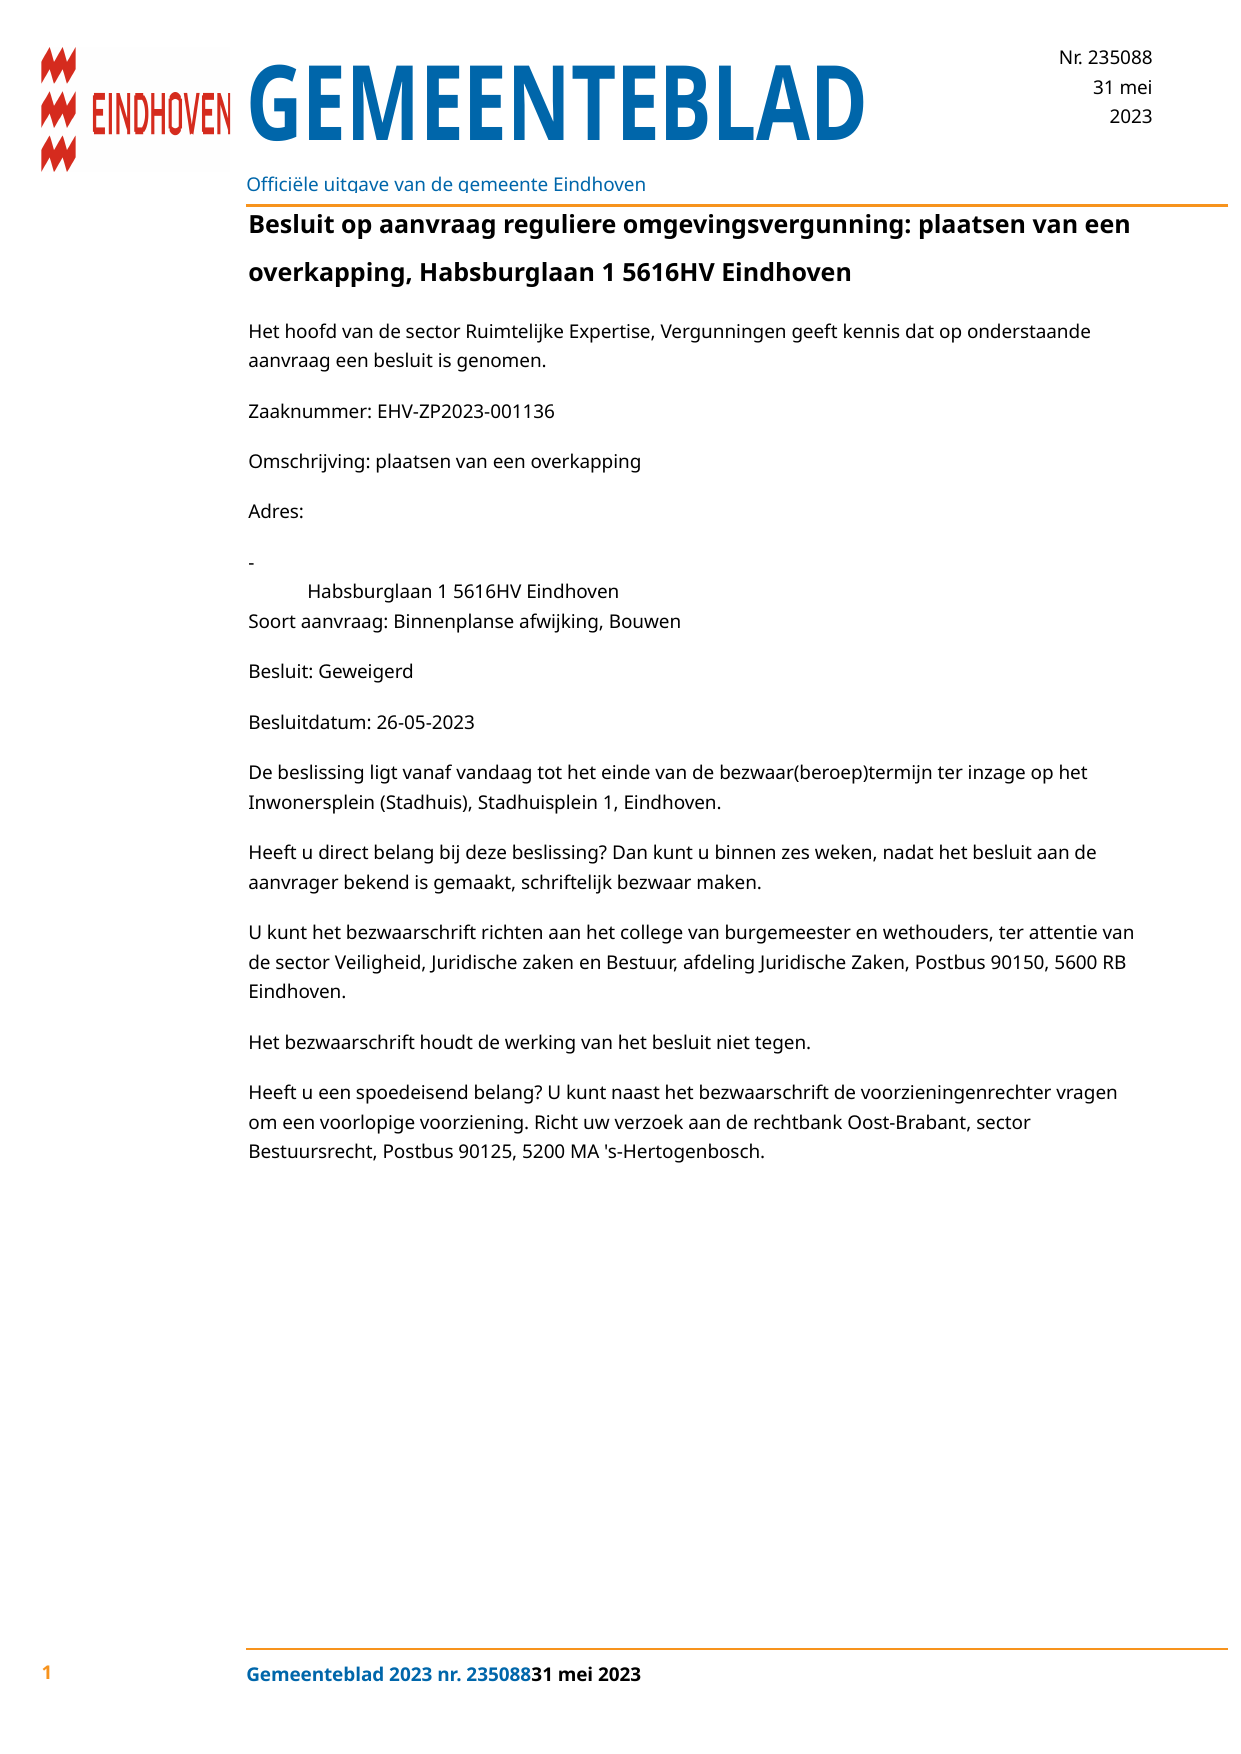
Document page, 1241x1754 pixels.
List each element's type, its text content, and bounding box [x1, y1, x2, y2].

text De beslissing ligt vanaf vandaag tot het einde van de bezwaar(beroep)termijn ter inzage op het Inwonersplein (Stadhuis), Stadhuisplein 1, Eindhoven. [248, 759, 1152, 815]
text Besluitdatum: 26-05-2023 [248, 709, 1152, 735]
text Heeft u direct belang bij deze beslissing? Dan kunt u binnen zes weken, nadat het besluit aan de aanvrager bekend is gemaakt, schriftelijk bezwaar maken. [248, 839, 1152, 895]
text Heeft u een spoedeisend belang? U kunt naast het bezwaarschrift de voorzieningenrechter vragen om een voorlopige voorziening. Richt uw verzoek aan de rechtbank Oost-Brabant, sector Bestuursrecht, Postbus 90125, 5200 MA 's-Hertogenbosch. [248, 1079, 1152, 1164]
text Adres: [248, 499, 1152, 524]
text Besluit op aanvraag reguliere omgevingsvergunning: plaatsen van een overkapping, Habsburglaan 1 5616HV Eindhoven [248, 207, 1152, 288]
text Zaaknummer: EHV-ZP2023-001136 [248, 398, 1152, 424]
text Het bezwaarschrift houdt de werking van het besluit niet tegen. [248, 1029, 1152, 1055]
text Het hoofd van de sector Ruimtelijke Expertise, Vergunningen geeft kennis dat op onderstaande aanvraag een besluit is genomen. [248, 318, 1152, 373]
list Habsburglaan 1 5616HV Eindhoven [248, 579, 1152, 604]
text Omschrijving: plaatsen van een overkapping [248, 448, 1152, 474]
text U kunt het bezwaarschrift richten aan het college van burgemeester en wethouders, ter attentie van de sector Veiligheid, Juridische zaken en Bestuur, afdeling Juridische Zaken, Postbus 90150, 5600 RB Eindhoven. [248, 919, 1152, 1004]
text Soort aanvraag: Binnenplanse afwijking, Bouwen [248, 608, 1152, 634]
picture [41, 47, 231, 172]
text Besluit: Geweigerd [248, 659, 1152, 684]
